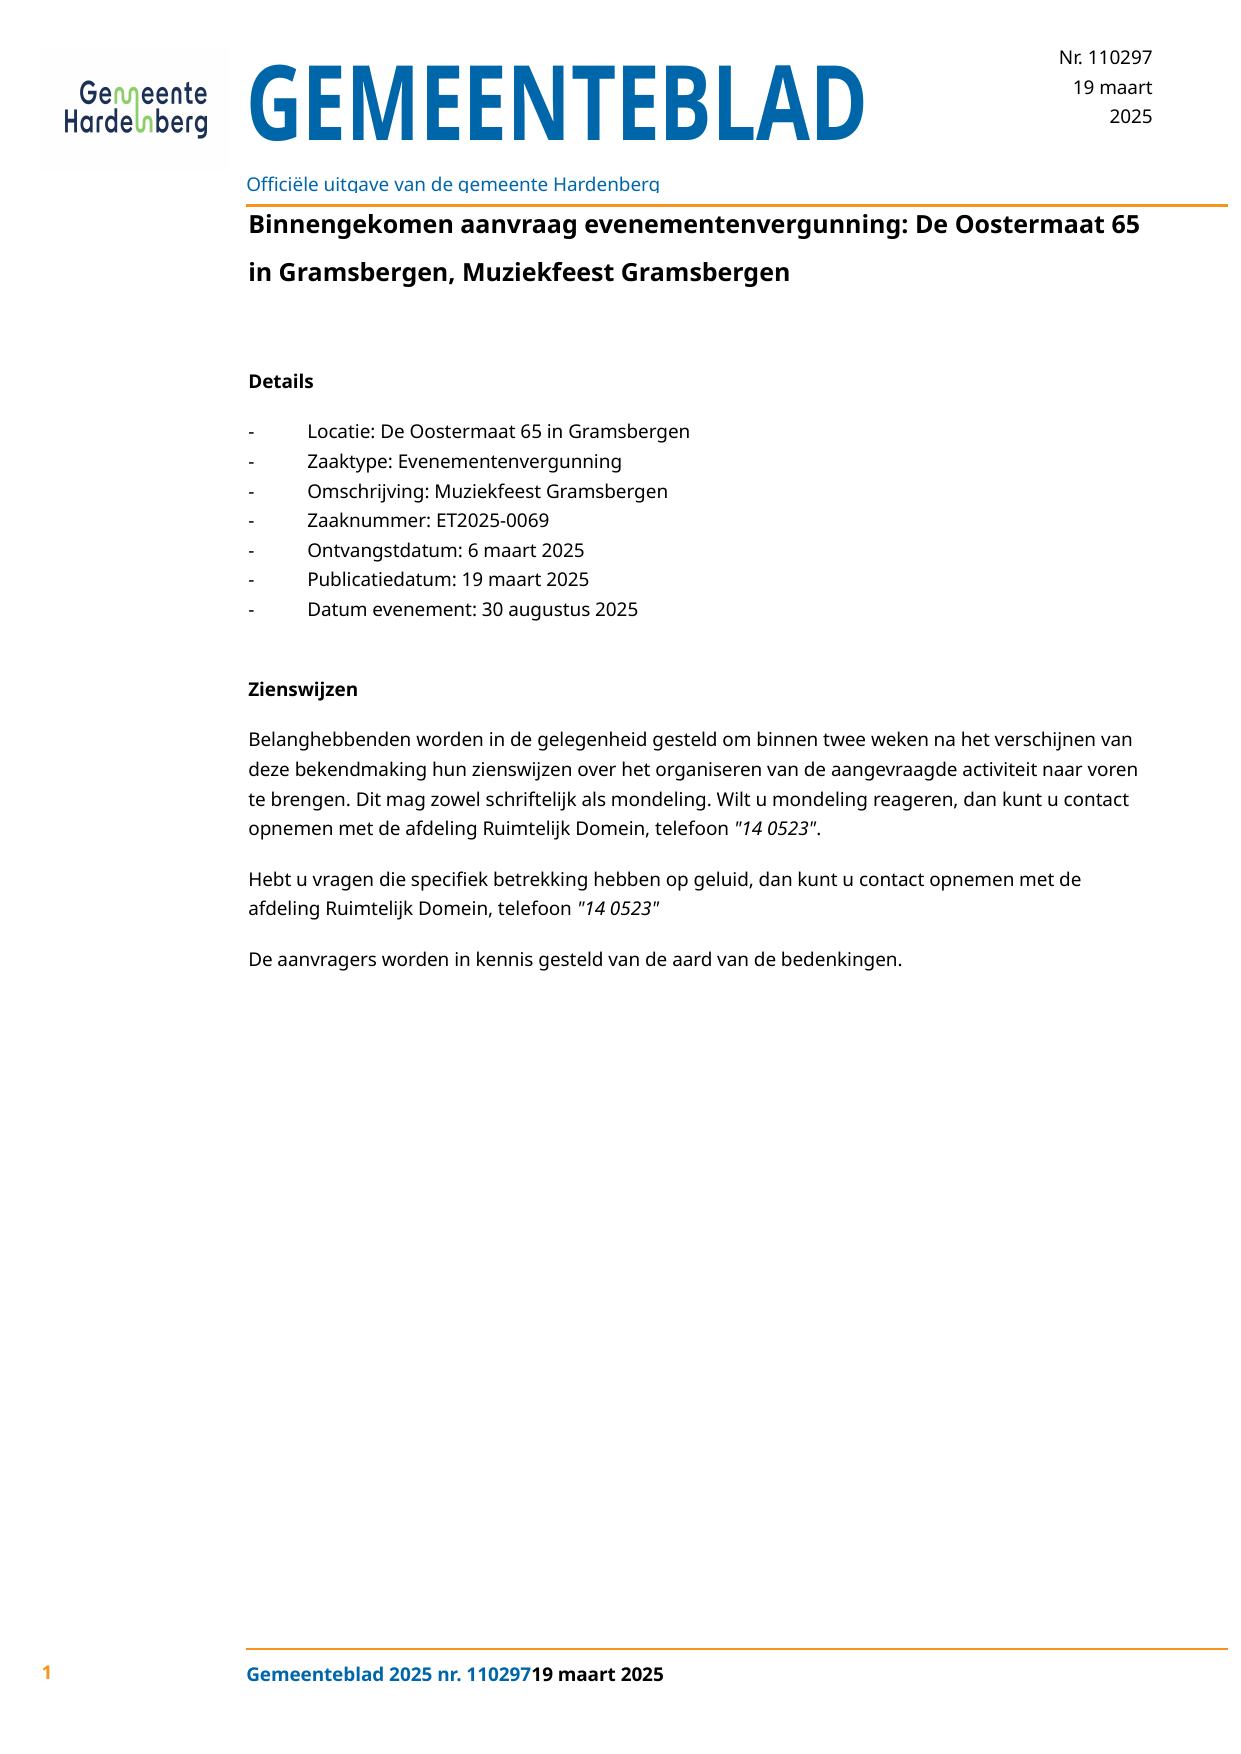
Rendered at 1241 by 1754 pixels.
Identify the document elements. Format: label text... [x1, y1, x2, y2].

list Zaaknummer: ET2025-0069 [248, 507, 1152, 533]
text Binnengekomen aanvraag evenementenvergunning: De Oostermaat 65 in Gramsbergen, Muziekfeest Gramsbergen [248, 207, 1152, 288]
list Zaaktype: Evenementenvergunning [248, 448, 1152, 474]
text Details [248, 368, 1152, 394]
text Zienswijzen [248, 676, 1152, 702]
text Hebt u vragen die specifiek betrekking hebben op geluid, dan kunt u contact opnemen met de afdeling Ruimtelijk Domein, telefoon "14 0523" [248, 866, 1152, 921]
text Belanghebbenden worden in de gelegenheid gesteld om binnen twee weken na het verschijnen van deze bekendmaking hun zienswijzen over het organiseren van de aangevraagde activiteit naar voren te brengen. Dit mag zowel schriftelijk als mondeling. Wilt u mondeling reageren, dan kunt u contact opnemen met de afdeling Ruimtelijk Domein, telefoon "14 0523". [248, 727, 1152, 841]
list Publicatiedatum: 19 maart 2025 [248, 567, 1152, 592]
list Datum evenement: 30 augustus 2025 [248, 596, 1152, 622]
list Ontvangstdatum: 6 maart 2025 [248, 537, 1152, 563]
text De aanvragers worden in kennis gesteld van de aard van de bedenkingen. [248, 946, 1152, 972]
list Omschrijving: Muziekfeest Gramsbergen [248, 478, 1152, 504]
list Locatie: De Oostermaat 65 in Gramsbergen [248, 419, 1152, 444]
picture [41, 47, 231, 172]
